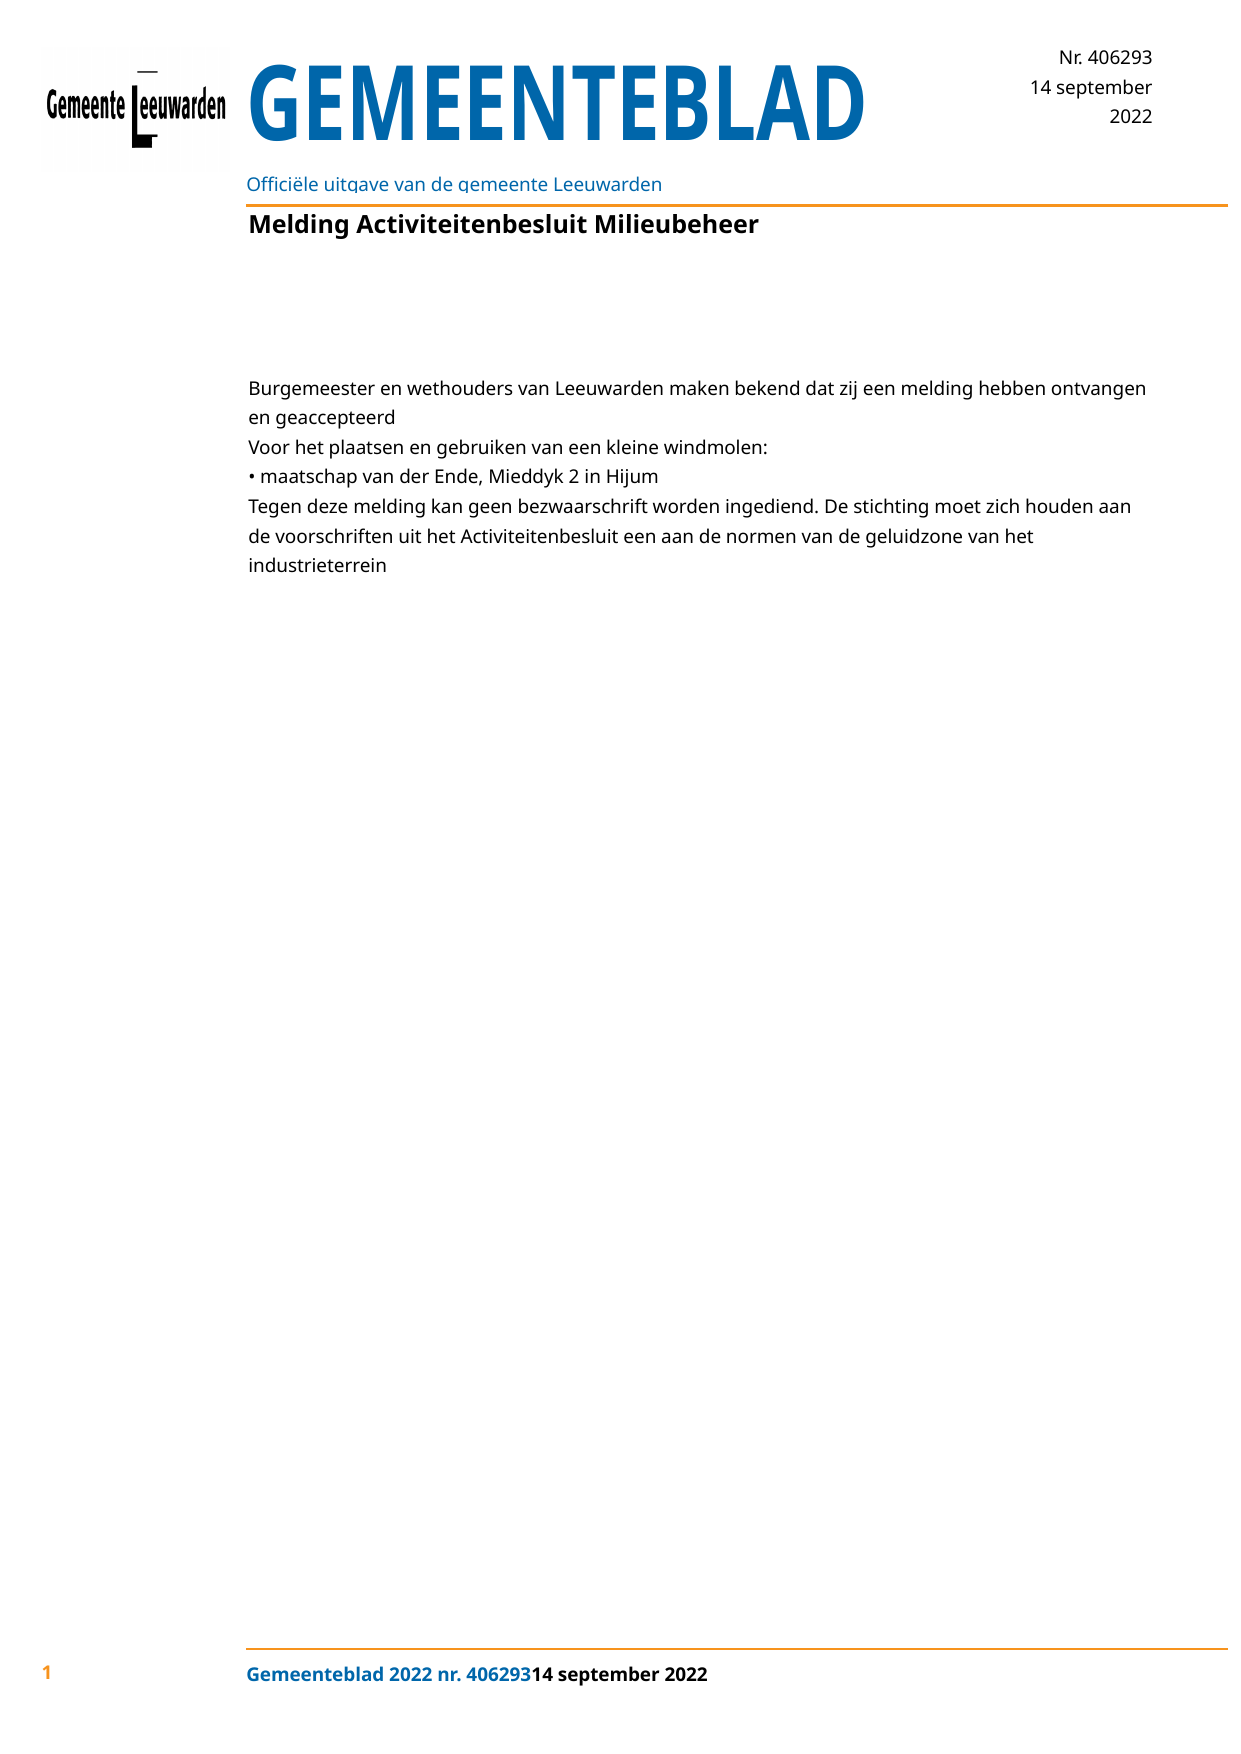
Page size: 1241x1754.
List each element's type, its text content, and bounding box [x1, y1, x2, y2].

text • maatschap van der Ende, Mieddyk 2 in Hijum [248, 464, 1152, 489]
picture [41, 47, 231, 172]
text Melding Activiteitenbesluit Milieubeheer [248, 207, 1152, 241]
text Tegen deze melding kan geen bezwaarschrift worden ingediend. De stichting moet zich houden aan de voorschriften uit het Activiteitenbesluit een aan de normen van de geluidzone van het industrieterrein [248, 493, 1152, 578]
text Burgemeester en wethouders van Leeuwarden maken bekend dat zij een melding hebben ontvangen en geaccepteerd [248, 375, 1152, 430]
text Voor het plaatsen en gebruiken van een kleine windmolen: [248, 434, 1152, 460]
